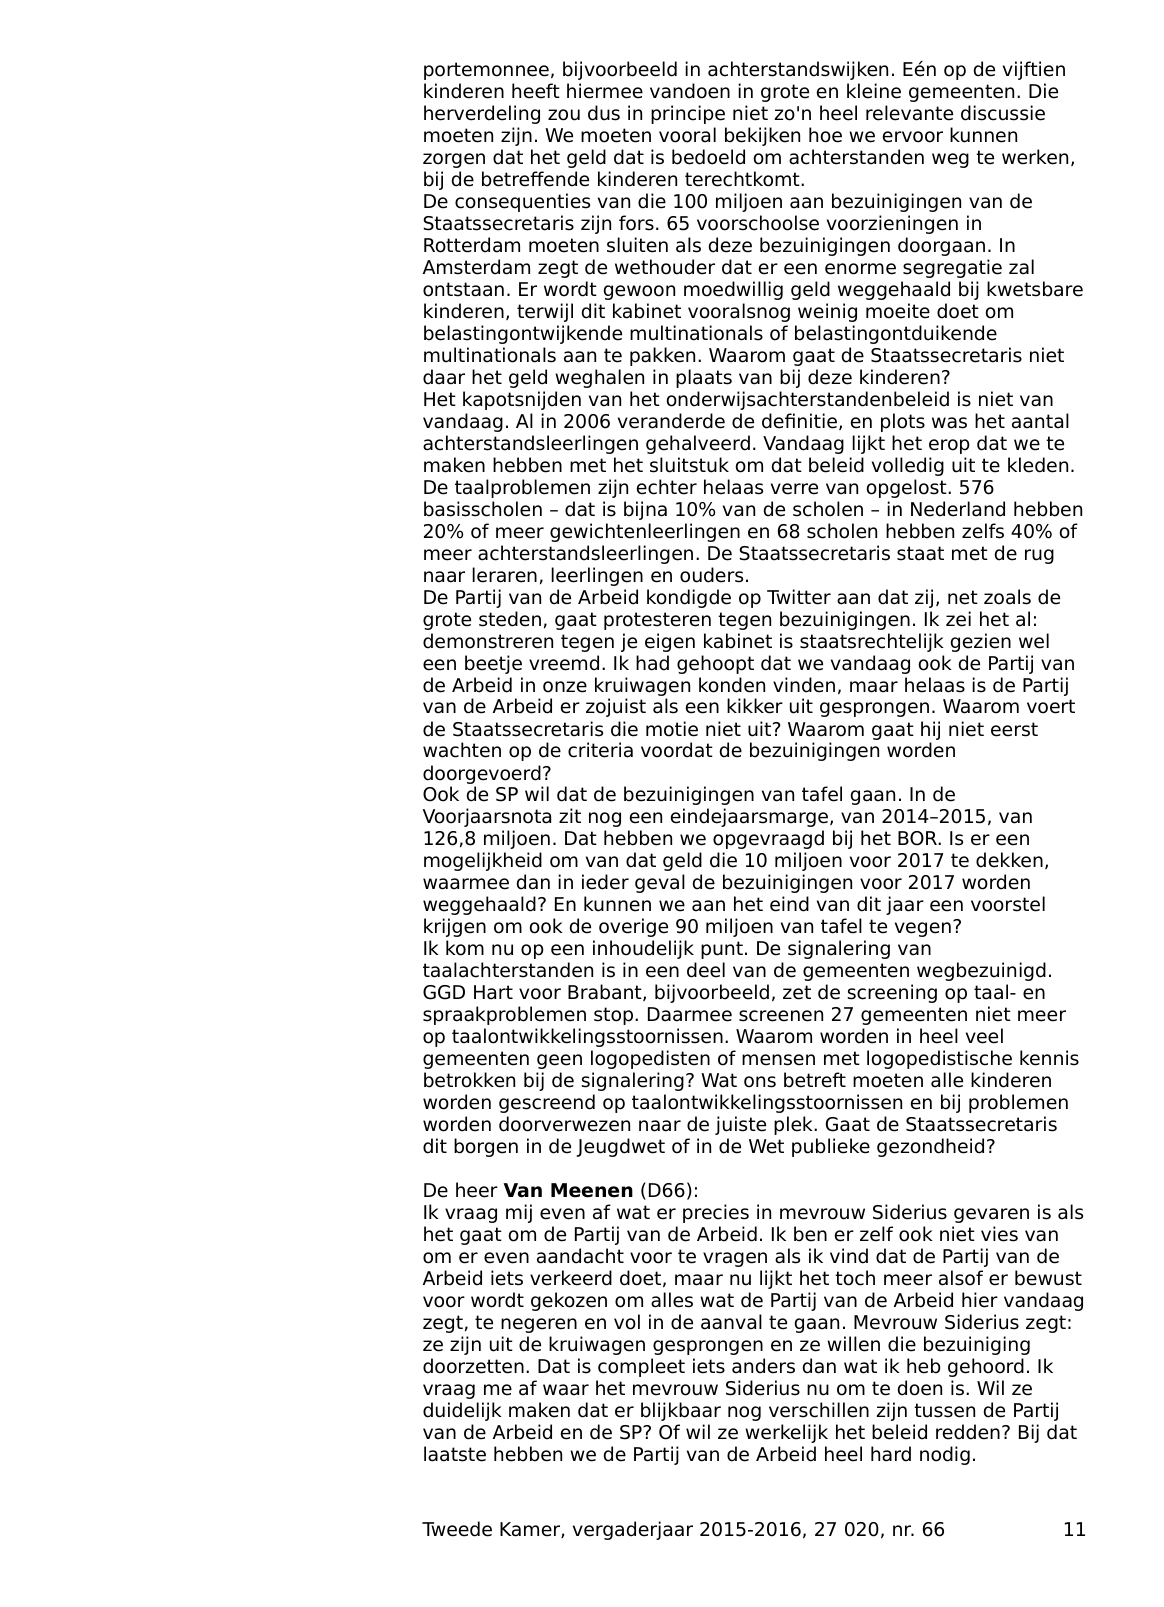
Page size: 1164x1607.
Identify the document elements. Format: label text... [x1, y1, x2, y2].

text Ik vraag mij even af wat er precies in mevrouw Siderius gevaren is als het gaat om de Partij van de Arbeid. Ik ben er zelf ook niet vies van om er even aandacht voor te vragen als ik vind dat de Partij van de Arbeid iets verkeerd doet, maar nu lijkt het toch meer alsof er bewust voor wordt gekozen om alles wat de Partij van de Arbeid hier vandaag zegt, te negeren en vol in de aanval te gaan. Mevrouw Siderius zegt: ze zijn uit de kruiwagen gesprongen en ze willen die bezuiniging doorzetten. Dat is compleet iets anders dan wat ik heb gehoord. Ik vraag me af waar het mevrouw Siderius nu om te doen is. Wil ze duidelijk maken dat er blijkbaar nog verschillen zijn tussen de Partij van de Arbeid en de SP? Of wil ze werkelijk het beleid redden? Bij dat laatste hebben we de Partij van de Arbeid heel hard nodig. [422, 1202, 1087, 1466]
text De heer Van Meenen (D66): [422, 1180, 1087, 1202]
text De Partij van de Arbeid kondigde op Twitter aan dat zij, net zoals de grote steden, gaat protesteren tegen bezuinigingen. Ik zei het al: demonstreren tegen je eigen kabinet is staatsrechtelijk gezien wel een beetje vreemd. Ik had gehoopt dat we vandaag ook de Partij van de Arbeid in onze kruiwagen konden vinden, maar helaas is de Partij van de Arbeid er zojuist als een kikker uit gesprongen. Waarom voert de Staatssecretaris die motie niet uit? Waarom gaat hij niet eerst wachten op de criteria voordat de bezuinigingen worden doorgevoerd? [422, 587, 1087, 784]
text Ook de SP wil dat de bezuinigingen van tafel gaan. In de Voorjaarsnota zit nog een eindejaarsmarge, van 2014–2015, van 126,8 miljoen. Dat hebben we opgevraagd bij het BOR. Is er een mogelijkheid om van dat geld die 10 miljoen voor 2017 te dekken, waarmee dan in ieder geval de bezuinigingen voor 2017 worden weggehaald? En kunnen we aan het eind van dit jaar een voorstel krijgen om ook de overige 90 miljoen van tafel te vegen? [422, 784, 1087, 938]
text portemonnee, bijvoorbeeld in achterstandswijken. Eén op de vijftien kinderen heeft hiermee vandoen in grote en kleine gemeenten. Die herverdeling zou dus in principe niet zo'n heel relevante discussie moeten zijn. We moeten vooral bekijken hoe we ervoor kunnen zorgen dat het geld dat is bedoeld om achterstanden weg te werken, bij de betreffende kinderen terechtkomt. [422, 59, 1087, 191]
text Ik kom nu op een inhoudelijk punt. De signalering van taalachterstanden is in een deel van de gemeenten wegbezuinigd. GGD Hart voor Brabant, bijvoorbeeld, zet de screening op taal- en spraakproblemen stop. Daarmee screenen 27 gemeenten niet meer op taalontwikkelingsstoornissen. Waarom worden in heel veel gemeenten geen logopedisten of mensen met logopedistische kennis betrokken bij de signalering? Wat ons betreft moeten alle kinderen worden gescreend op taalontwikkelingsstoornissen en bij problemen worden doorverwezen naar de juiste plek. Gaat de Staatssecretaris dit borgen in de Jeugdwet of in de Wet publieke gezondheid? [422, 938, 1087, 1158]
text De consequenties van die 100 miljoen aan bezuinigingen van de Staatssecretaris zijn fors. 65 voorschoolse voorzieningen in Rotterdam moeten sluiten als deze bezuinigingen doorgaan. In Amsterdam zegt de wethouder dat er een enorme segregatie zal ontstaan. Er wordt gewoon moedwillig geld weggehaald bij kwetsbare kinderen, terwijl dit kabinet vooralsnog weinig moeite doet om belastingontwijkende multinationals of belastingontduikende multinationals aan te pakken. Waarom gaat de Staatssecretaris niet daar het geld weghalen in plaats van bij deze kinderen? [422, 191, 1087, 389]
text Het kapotsnijden van het onderwijsachterstandenbeleid is niet van vandaag. Al in 2006 veranderde de definitie, en plots was het aantal achterstandsleerlingen gehalveerd. Vandaag lijkt het erop dat we te maken hebben met het sluitstuk om dat beleid volledig uit te kleden. De taalproblemen zijn echter helaas verre van opgelost. 576 basisscholen – dat is bijna 10% van de scholen – in Nederland hebben 20% of meer gewichtenleerlingen en 68 scholen hebben zelfs 40% of meer achterstandsleerlingen. De Staatssecretaris staat met de rug naar leraren, leerlingen en ouders. [422, 389, 1087, 587]
